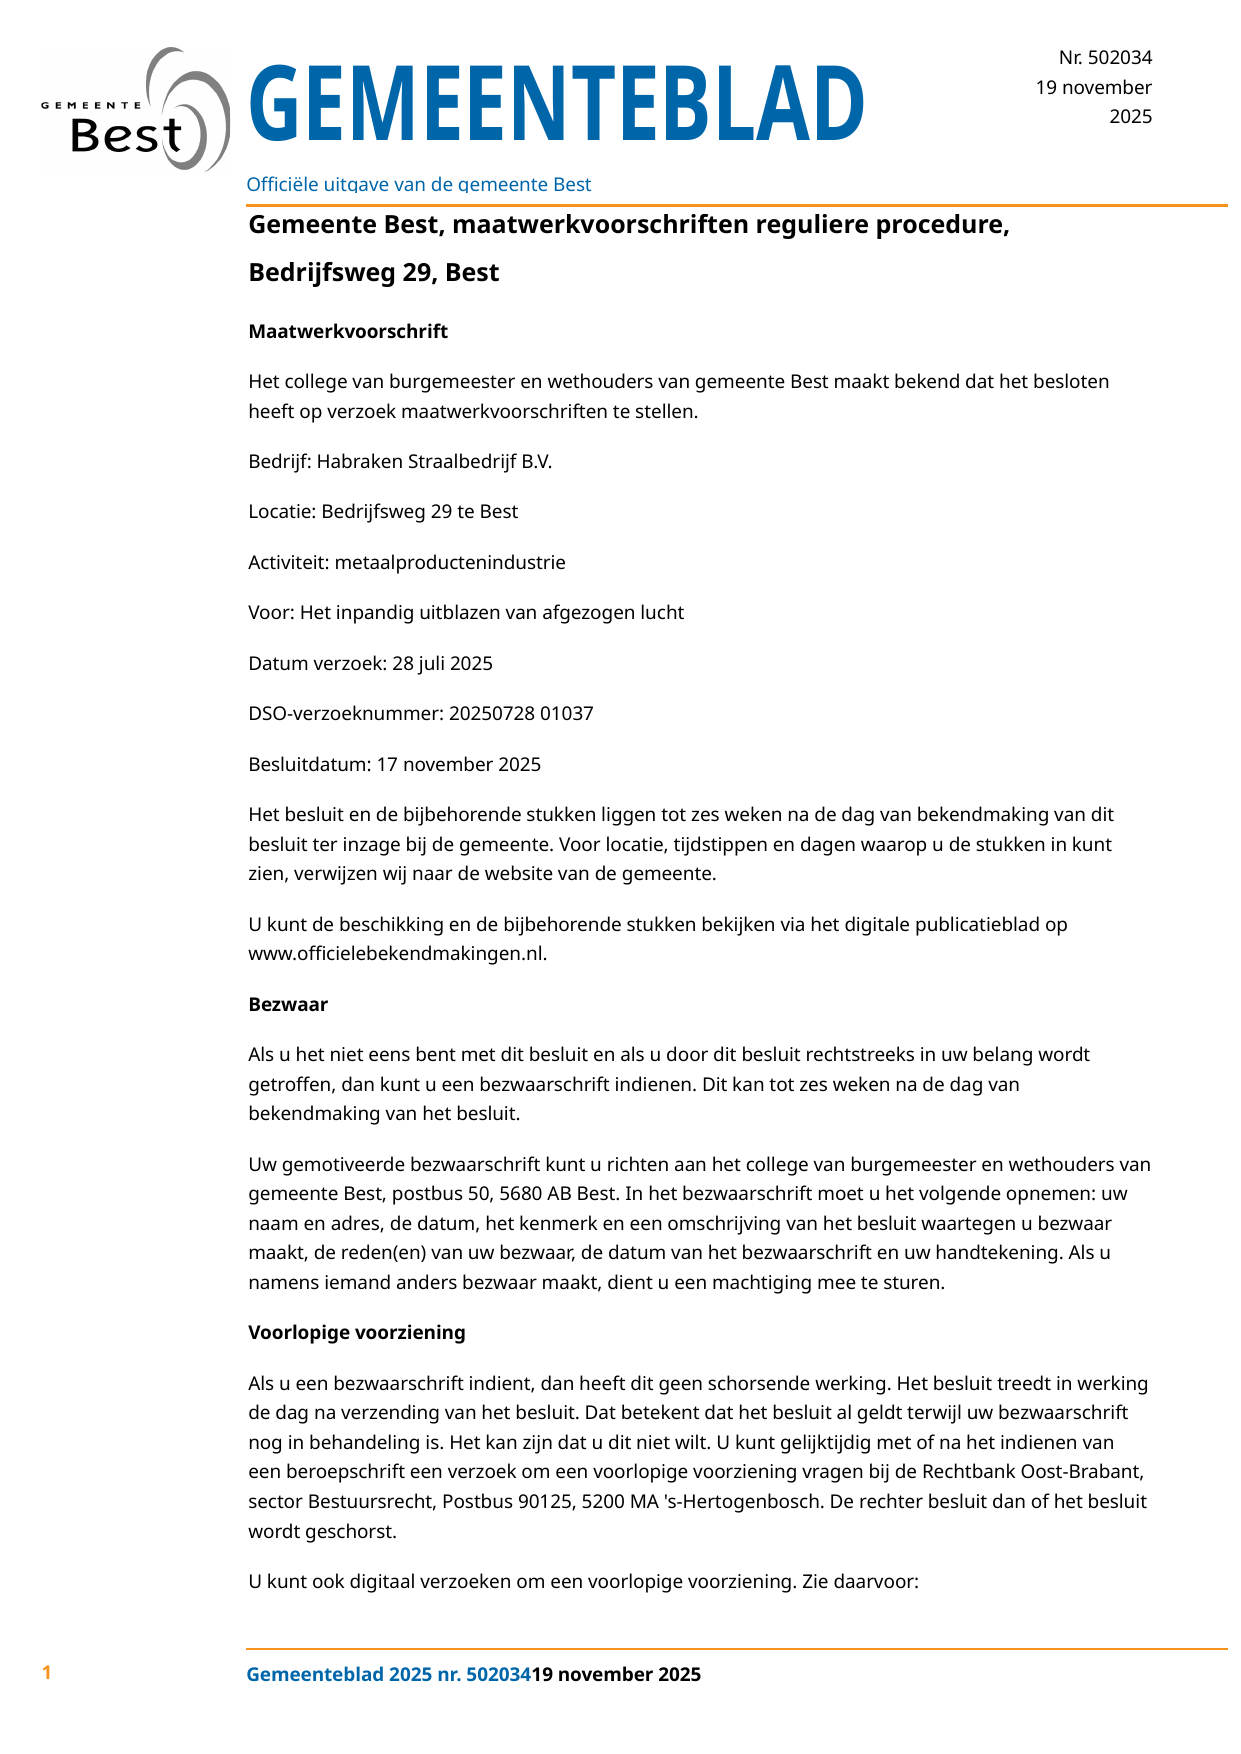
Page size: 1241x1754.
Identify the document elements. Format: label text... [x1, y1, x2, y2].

text Gemeente Best, maatwerkvoorschriften reguliere procedure, Bedrijfsweg 29, Best [248, 207, 1152, 288]
text Datum verzoek: 28 juli 2025 [248, 650, 1152, 676]
text Voorlopige voorziening [248, 1319, 1152, 1345]
text Bezwaar [248, 991, 1152, 1017]
text Bedrijf: Habraken Straalbedrijf B.V. [248, 448, 1152, 474]
text Het besluit en de bijbehorende stukken liggen tot zes weken na de dag van bekendmaking van dit besluit ter inzage bij de gemeente. Voor locatie, tijdstippen en dagen waarop u de stukken in kunt zien, verwijzen wij naar de website van de gemeente. [248, 801, 1152, 886]
text DSO-verzoeknummer: 20250728 01037 [248, 700, 1152, 726]
text Activiteit: metaalproductenindustrie [248, 549, 1152, 575]
text Voor: Het inpandig uitblazen van afgezogen lucht [248, 599, 1152, 625]
text U kunt de beschikking en de bijbehorende stukken bekijken via het digitale publicatieblad op www.officielebekendmakingen.nl. [248, 911, 1152, 966]
text Besluitdatum: 17 november 2025 [248, 751, 1152, 777]
text Locatie: Bedrijfsweg 29 te Best [248, 499, 1152, 524]
text Als u een bezwaarschrift indient, dan heeft dit geen schorsende werking. Het besluit treedt in werking de dag na verzending van het besluit. Dat betekent dat het besluit al geldt terwijl uw bezwaarschrift nog in behandeling is. Het kan zijn dat u dit niet wilt. U kunt gelijktijdig met of na het indienen van een beroepschrift een verzoek om een voorlopige voorziening vragen bij de Rechtbank Oost-Brabant, sector Bestuursrecht, Postbus 90125, 5200 MA 's‑Hertogenbosch. De rechter besluit dan of het besluit wordt geschorst. [248, 1370, 1152, 1544]
text U kunt ook digitaal verzoeken om een voorlopige voorziening. Zie daarvoor: [248, 1568, 1152, 1594]
picture [41, 47, 231, 172]
text Als u het niet eens bent met dit besluit en als u door dit besluit rechtstreeks in uw belang wordt getroffen, dan kunt u een bezwaarschrift indienen. Dit kan tot zes weken na de dag van bekendmaking van het besluit. [248, 1041, 1152, 1126]
text Het college van burgemeester en wethouders van gemeente Best maakt bekend dat het besloten heeft op verzoek maatwerkvoorschriften te stellen. [248, 368, 1152, 424]
text Uw gemotiveerde bezwaarschrift kunt u richten aan het college van burgemeester en wethouders van gemeente Best, postbus 50, 5680 AB Best. In het bezwaarschrift moet u het volgende opnemen: uw naam en adres, de datum, het kenmerk en een omschrijving van het besluit waartegen u bezwaar maakt, de reden(en) van uw bezwaar, de datum van het bezwaarschrift en uw handtekening. Als u namens iemand anders bezwaar maakt, dient u een machtiging mee te sturen. [248, 1151, 1152, 1295]
text Maatwerkvoorschrift [248, 318, 1152, 344]
